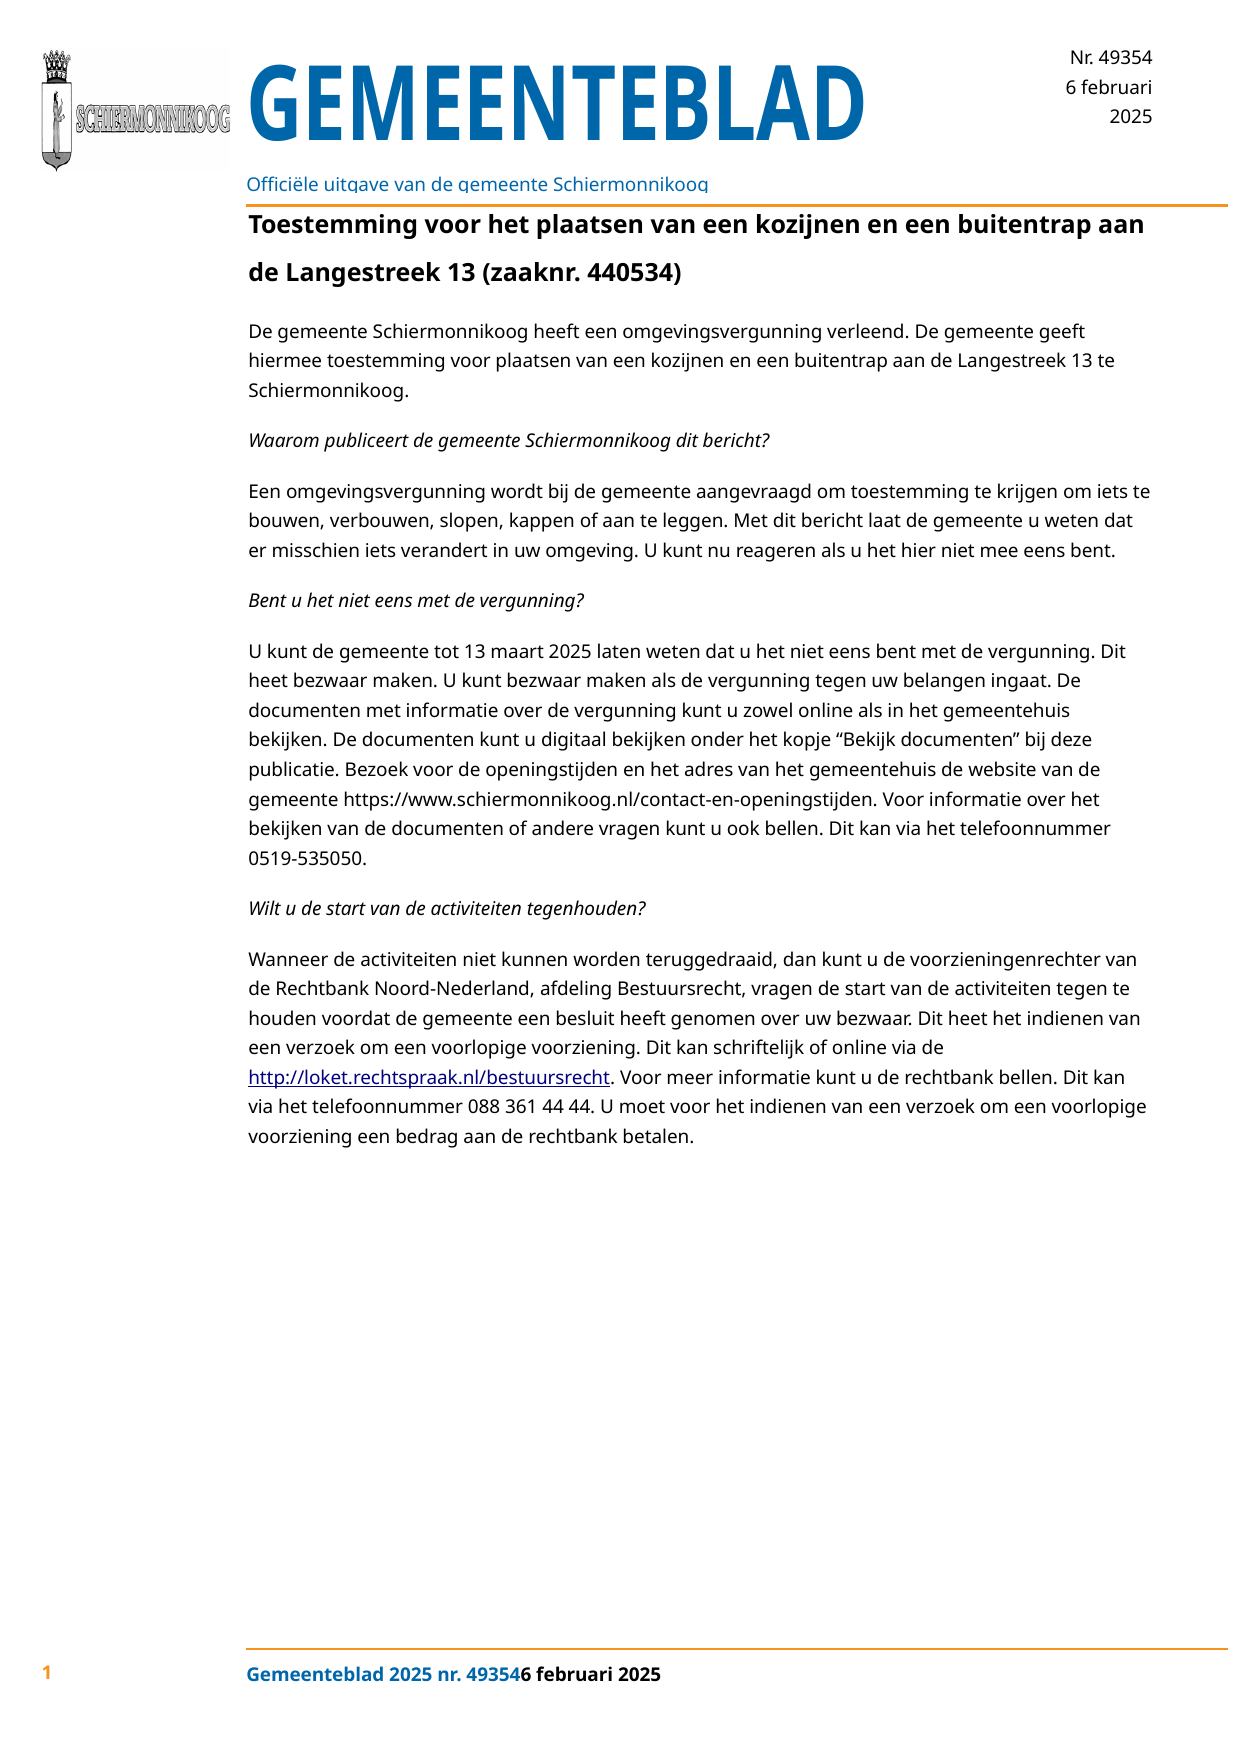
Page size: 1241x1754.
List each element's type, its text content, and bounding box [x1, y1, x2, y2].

text Bent u het niet eens met de vergunning? [248, 587, 1152, 613]
picture [41, 47, 231, 172]
text Een omgevingsvergunning wordt bij de gemeente aangevraagd om toestemming te krijgen om iets te bouwen, verbouwen, slopen, kappen of aan te leggen. Met dit bericht laat de gemeente u weten dat er misschien iets verandert in uw omgeving. U kunt nu reageren als u het hier niet mee eens bent. [248, 478, 1152, 563]
text U kunt de gemeente tot 13 maart 2025 laten weten dat u het niet eens bent met de vergunning. Dit heet bezwaar maken. U kunt bezwaar maken als de vergunning tegen uw belangen ingaat. De documenten met informatie over de vergunning kunt u zowel online als in het gemeentehuis bekijken. De documenten kunt u digitaal bekijken onder het kopje “Bekijk documenten” bij deze publicatie. Bezoek voor de openingstijden en het adres van het gemeentehuis de website van de gemeente https://www.schiermonnikoog.nl/contact-en-openingstijden. Voor informatie over het bekijken van de documenten of andere vragen kunt u ook bellen. Dit kan via het telefoonnummer 0519-535050. [248, 638, 1152, 871]
text Waarom publiceert de gemeente Schiermonnikoog dit bericht? [248, 427, 1152, 453]
text Wanneer de activiteiten niet kunnen worden teruggedraaid, dan kunt u de voorzieningenrechter van de Rechtbank Noord-Nederland, afdeling Bestuursrecht, vragen de start van de activiteiten tegen te houden voordat de gemeente een besluit heeft genomen over uw bezwaar. Dit heet het indienen van een verzoek om een voorlopige voorziening. Dit kan schriftelijk of online via de http://loket.rechtspraak.nl/bestuursrecht. Voor meer informatie kunt u de rechtbank bellen. Dit kan via het telefoonnummer 088 361 44 44. U moet voor het indienen van een verzoek om een voorlopige voorziening een bedrag aan de rechtbank betalen. [248, 946, 1152, 1149]
text Toestemming voor het plaatsen van een kozijnen en een buitentrap aan de Langestreek 13 (zaaknr. 440534) [248, 207, 1152, 288]
text Wilt u de start van de activiteiten tegenhouden? [248, 895, 1152, 921]
text De gemeente Schiermonnikoog heeft een omgevingsvergunning verleend. De gemeente geeft hiermee toestemming voor plaatsen van een kozijnen en een buitentrap aan de Langestreek 13 te Schiermonnikoog. [248, 318, 1152, 403]
